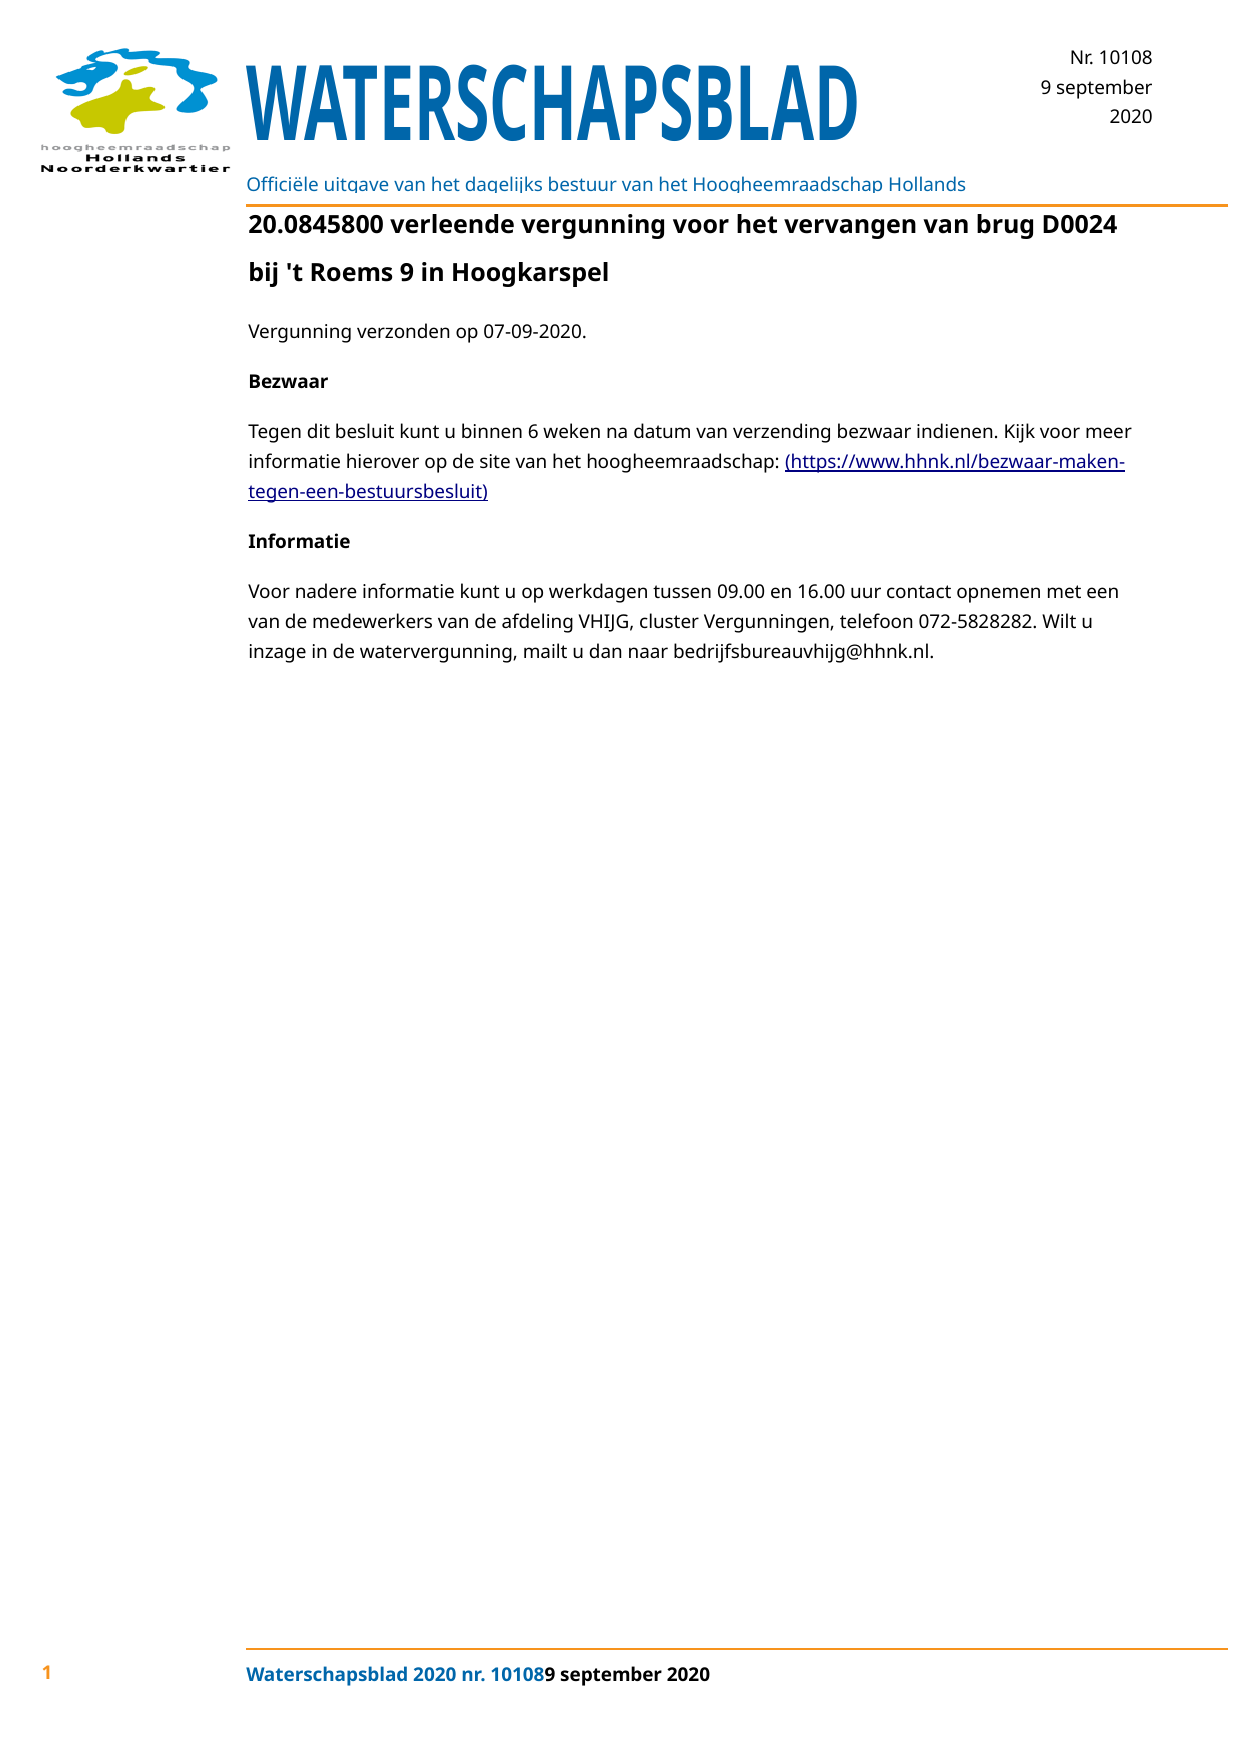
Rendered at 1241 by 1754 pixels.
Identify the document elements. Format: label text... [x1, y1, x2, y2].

text Informatie [248, 528, 1152, 554]
text 20.0845800 verleende vergunning voor het vervangen van brug D0024 bij 't Roems 9 in Hoogkarspel [248, 207, 1152, 288]
text Vergunning verzonden op 07-09-2020. [248, 318, 1152, 344]
text Tegen dit besluit kunt u binnen 6 weken na datum van verzending bezwaar indienen. Kijk voor meer informatie hierover op de site van het hoogheemraadschap: (https://www.hhnk.nl/bezwaar-maken-tegen-een-bestuursbesluit) [248, 419, 1152, 504]
picture [41, 47, 231, 172]
text Bezwaar [248, 368, 1152, 394]
text Voor nadere informatie kunt u op werkdagen tussen 09.00 en 16.00 uur contact opnemen met een van de medewerkers van de afdeling VHIJG, cluster Vergunningen, telefoon 072-5828282. Wilt u inzage in de watervergunning, mailt u dan naar bedrijfsbureauvhijg@hhnk.nl. [248, 579, 1152, 664]
